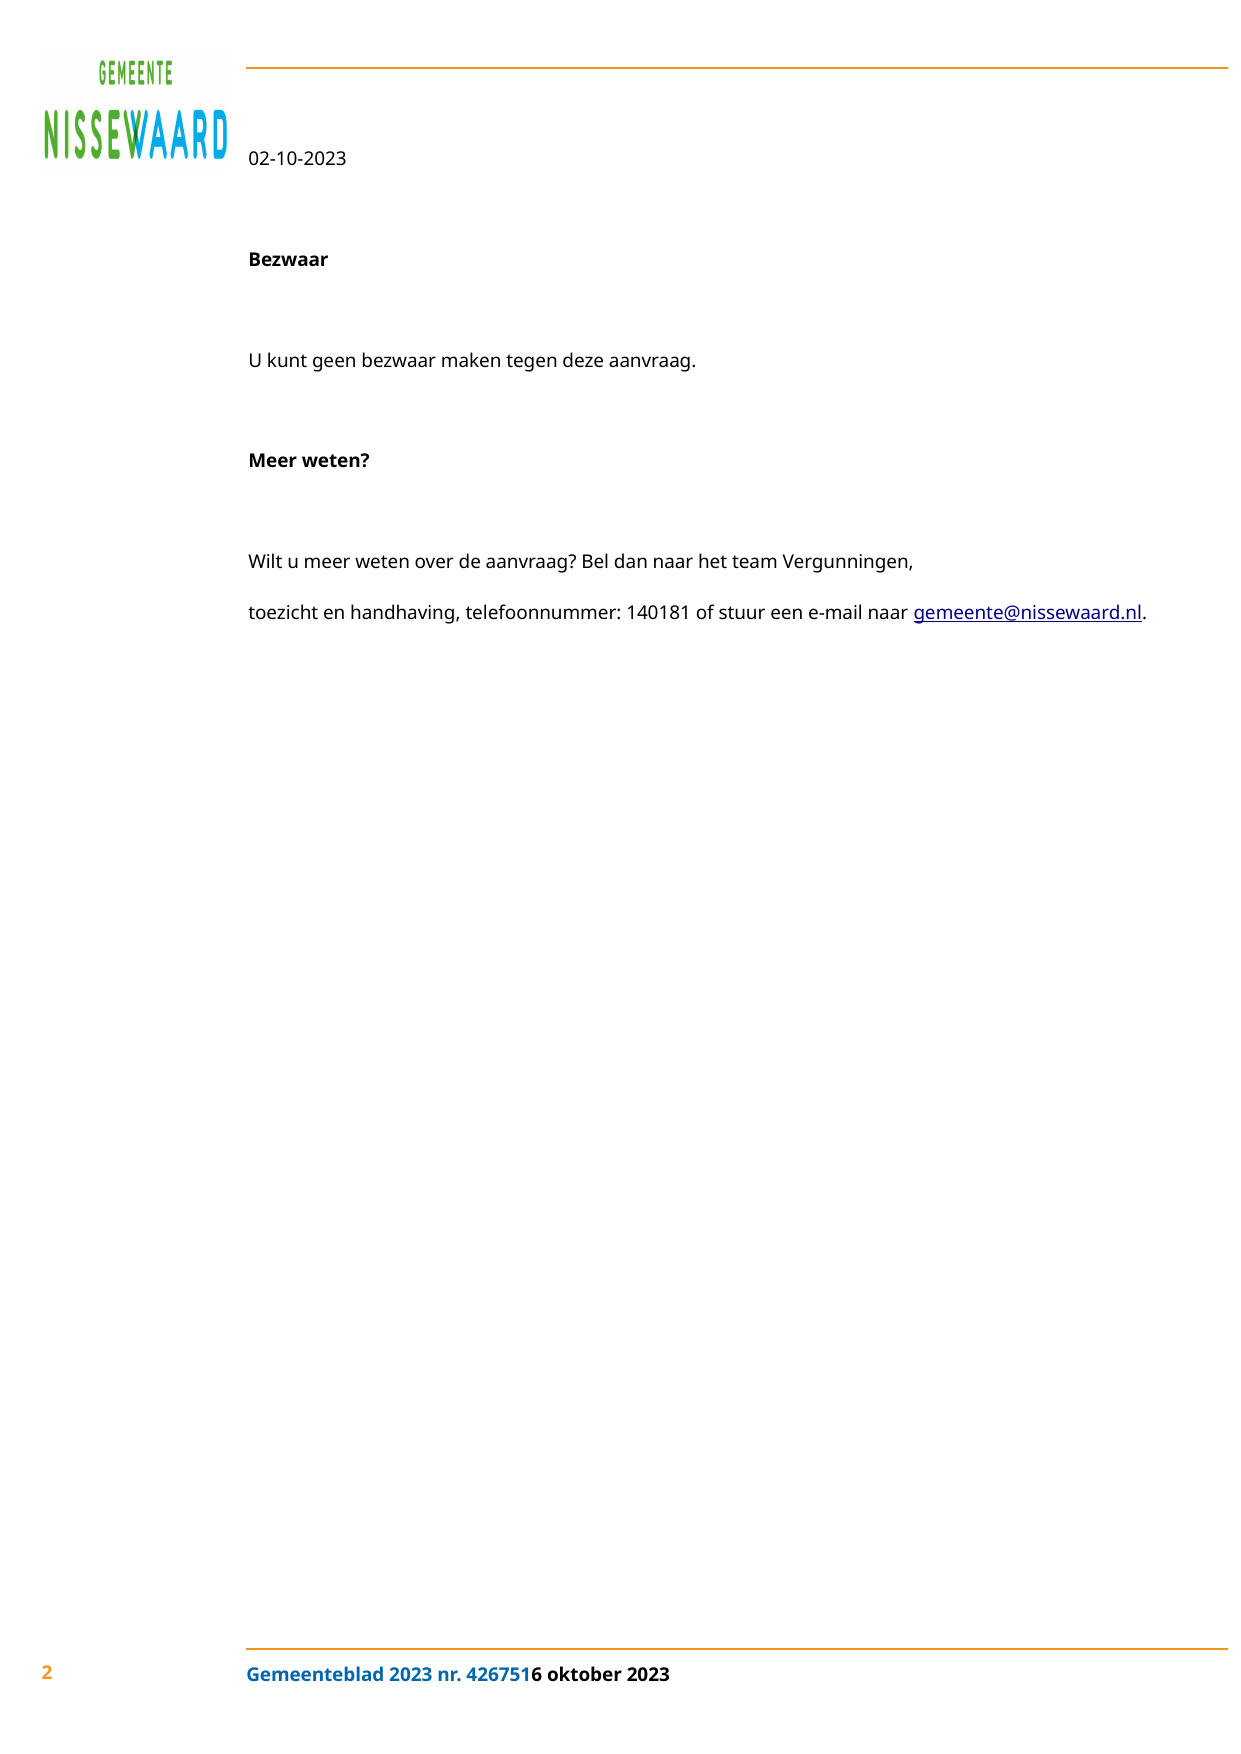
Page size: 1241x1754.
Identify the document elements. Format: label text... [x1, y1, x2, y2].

text Meer weten? [248, 448, 1152, 473]
picture [41, 47, 231, 172]
text toezicht en handhaving, telefoonnummer: 140181 of stuur een e-mail naar gemeente@nissewaard.nl. [248, 599, 1152, 625]
text Wilt u meer weten over de aanvraag? Bel dan naar het team Vergunningen, [248, 548, 1152, 574]
text Bezwaar [248, 246, 1152, 272]
text U kunt geen bezwaar maken tegen deze aanvraag. [248, 347, 1152, 373]
text 02-10-2023 [248, 145, 1152, 171]
